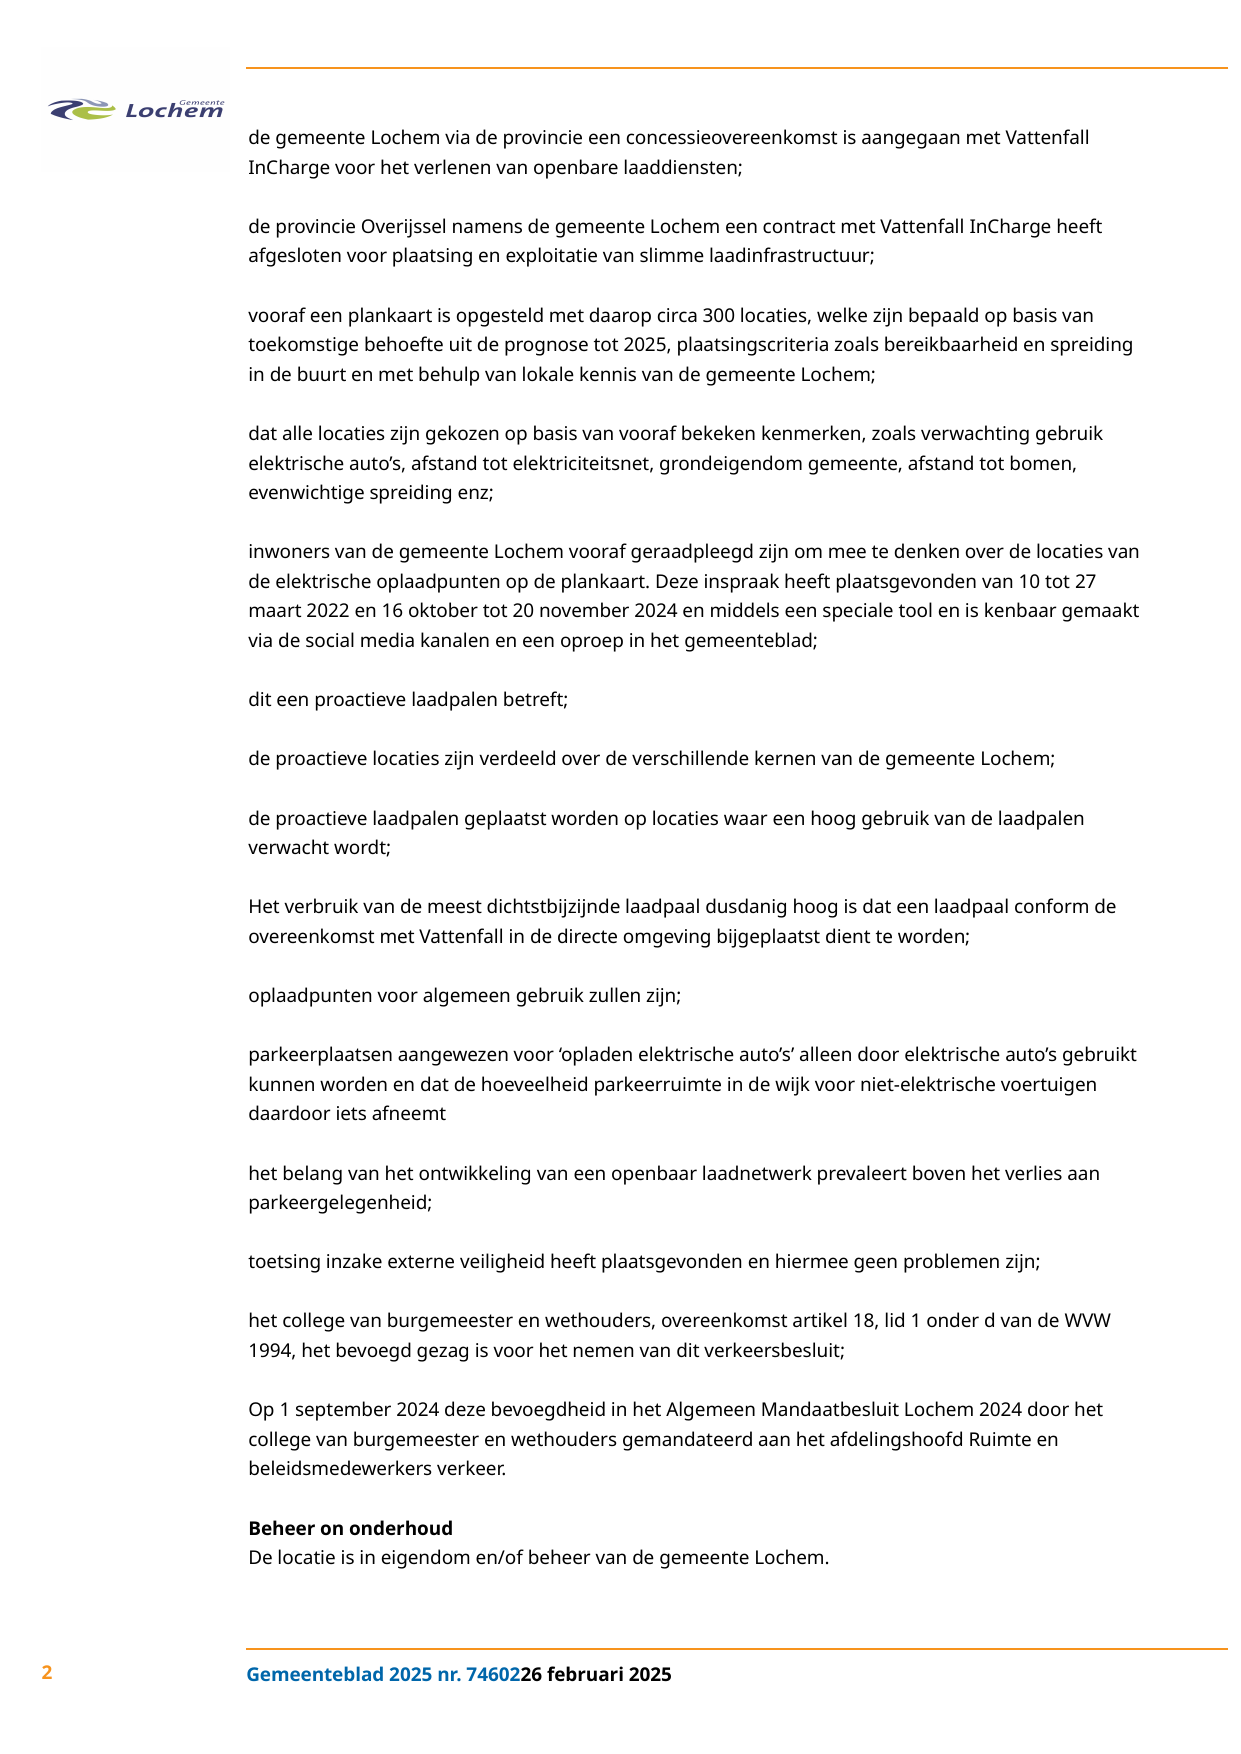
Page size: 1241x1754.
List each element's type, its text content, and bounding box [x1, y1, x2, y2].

text de provincie Overijssel namens de gemeente Lochem een contract met Vattenfall InCharge heeft afgesloten voor plaatsing en exploitatie van slimme laadinfrastructuur; [248, 213, 1152, 268]
picture [41, 47, 231, 172]
text vooraf een plankaart is opgesteld met daarop circa 300 locaties, welke zijn bepaald op basis van toekomstige behoefte uit de prognose tot 2025, plaatsingscriteria zoals bereikbaarheid en spreiding in de buurt en met behulp van lokale kennis van de gemeente Lochem; [248, 302, 1152, 387]
text inwoners van de gemeente Lochem vooraf geraadpleegd zijn om mee te denken over de locaties van de elektrische oplaadpunten op de plankaart. Deze inspraak heeft plaatsgevonden van 10 tot 27 maart 2022 en 16 oktober tot 20 november 2024 en middels een speciale tool en is kenbaar gemaakt via de social media kanalen en een oproep in het gemeenteblad; [248, 538, 1152, 653]
text dit een proactieve laadpalen betreft; [248, 686, 1152, 712]
text dat alle locaties zijn gekozen op basis van vooraf bekeken kenmerken, zoals verwachting gebruik elektrische auto’s, afstand tot elektriciteitsnet, grondeigendom gemeente, afstand tot bomen, evenwichtige spreiding enz; [248, 420, 1152, 505]
text Op 1 september 2024 deze bevoegdheid in het Algemeen Mandaatbesluit Lochem 2024 door het college van burgemeester en wethouders gemandateerd aan het afdelingshoofd Ruimte en beleidsmedewerkers verkeer. [248, 1396, 1152, 1481]
text Het verbruik van de meest dichtstbijzijnde laadpaal dusdanig hoog is dat een laadpaal conform de overeenkomst met Vattenfall in de directe omgeving bijgeplaatst dient te worden; [248, 893, 1152, 949]
text de proactieve locaties zijn verdeeld over de verschillende kernen van de gemeente Lochem; [248, 746, 1152, 771]
text Beheer on onderhoud [248, 1515, 1152, 1541]
text De locatie is in eigendom en/of beheer van de gemeente Lochem. [248, 1544, 1152, 1570]
text de proactieve laadpalen geplaatst worden op locaties waar een hoog gebruik van de laadpalen verwacht wordt; [248, 805, 1152, 860]
text het college van burgemeester en wethouders, overeenkomst artikel 18, lid 1 onder d van de WVW 1994, het bevoegd gezag is voor het nemen van dit verkeersbesluit; [248, 1308, 1152, 1363]
text toetsing inzake externe veiligheid heeft plaatsgevonden en hiermee geen problemen zijn; [248, 1248, 1152, 1274]
text het belang van het ontwikkeling van een openbaar laadnetwerk prevaleert boven het verlies aan parkeergelegenheid; [248, 1160, 1152, 1215]
text oplaadpunten voor algemeen gebruik zullen zijn; [248, 982, 1152, 1008]
text de gemeente Lochem via de provincie een concessieovereenkomst is aangegaan met Vattenfall InCharge voor het verlenen van openbare laaddiensten; [248, 124, 1152, 180]
text parkeerplaatsen aangewezen voor ‘opladen elektrische auto’s’ alleen door elektrische auto’s gebruikt kunnen worden en dat de hoeveelheid parkeerruimte in de wijk voor niet-elektrische voertuigen daardoor iets afneemt [248, 1041, 1152, 1126]
